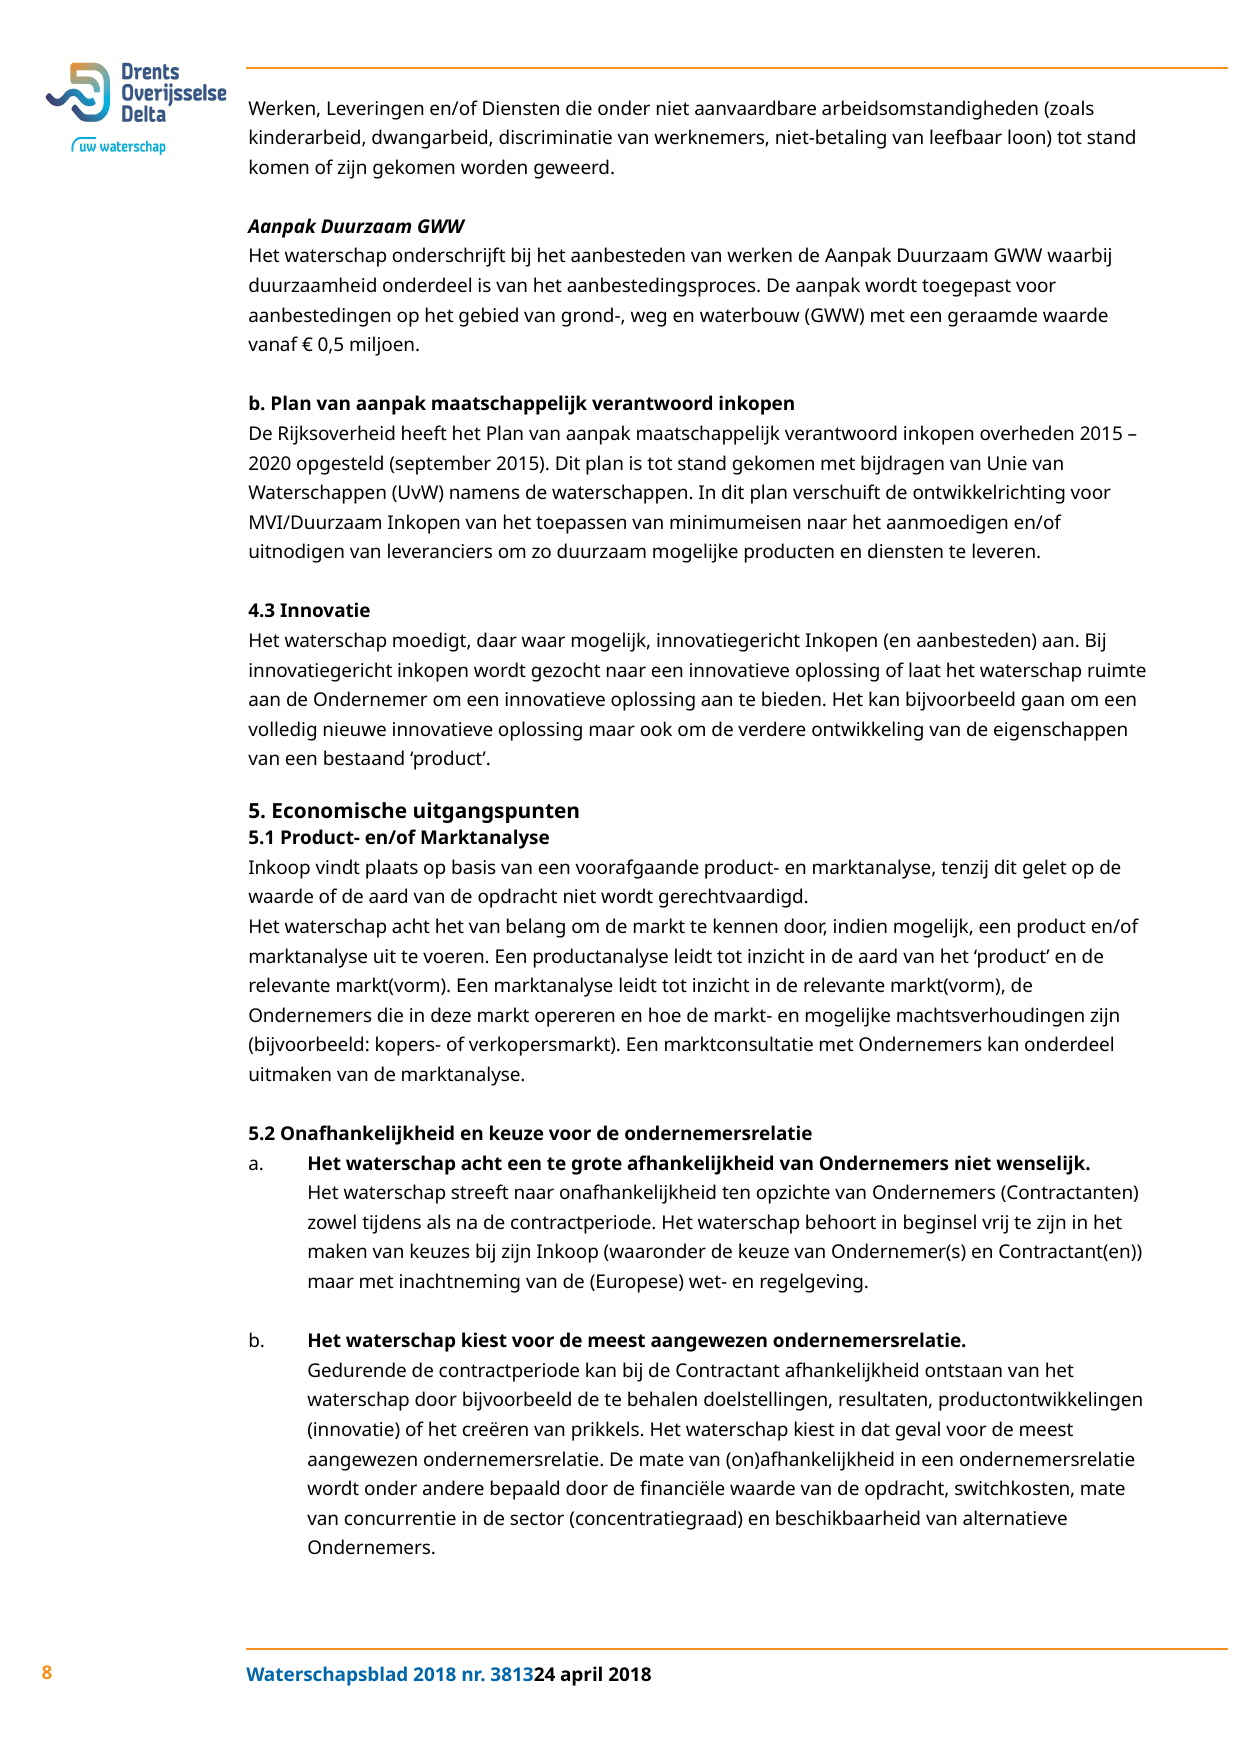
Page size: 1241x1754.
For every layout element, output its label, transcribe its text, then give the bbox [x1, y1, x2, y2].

text b. Plan van aanpak maatschappelijk verantwoord inkopen [248, 391, 1152, 416]
text 5.1 Product- en/of Marktanalyse [248, 824, 1152, 850]
list Gedurende de contractperiode kan bij de Contractant afhankelijkheid ontstaan van het waterschap door bijvoorbeeld de te behalen doelstellingen, resultaten, productontwikkelingen (innovatie) of het creëren van prikkels. Het waterschap kiest in dat geval voor de meest aangewezen ondernemersrelatie. De mate van (on)afhankelijkheid in een ondernemersrelatie wordt onder andere bepaald door de financiële waarde van de opdracht, switchkosten, mate van concurrentie in de sector (concentratiegraad) en beschikbaarheid van alternatieve Ondernemers. [248, 1357, 1152, 1560]
text Aanpak Duurzaam GWW [248, 213, 1152, 239]
text 5.2 Onafhankelijkheid en keuze voor de ondernemersrelatie [248, 1120, 1152, 1146]
text Het waterschap moedigt, daar waar mogelijk, innovatiegericht Inkopen (en aanbesteden) aan. Bij innovatiegericht inkopen wordt gezocht naar een innovatieve oplossing of laat het waterschap ruimte aan de Ondernemer om een innovatieve oplossing aan te bieden. Het kan bijvoorbeeld gaan om een volledig nieuwe innovatieve oplossing maar ook om de verdere ontwikkeling van de eigenschappen van een bestaand ‘product’. [248, 627, 1152, 771]
list Het waterschap streeft naar onafhankelijkheid ten opzichte van Ondernemers (Contractanten) zowel tijdens als na de contractperiode. Het waterschap behoort in beginsel vrij te zijn in het maken van keuzes bij zijn Inkoop (waaronder de keuze van Ondernemer(s) en Contractant(en)) maar met inachtneming van de (Europese) wet- en regelgeving. [248, 1179, 1152, 1294]
text De Rijksoverheid heeft het Plan van aanpak maatschappelijk verantwoord inkopen overheden 2015 – 2020 opgesteld (september 2015). Dit plan is tot stand gekomen met bijdragen van Unie van Waterschappen (UvW) namens de waterschappen. In dit plan verschuift de ontwikkelrichting voor MVI/Duurzaam Inkopen van het toepassen van minimumeisen naar het aanmoedigen en/of uitnodigen van leveranciers om zo duurzaam mogelijke producten en diensten te leveren. [248, 420, 1152, 564]
text 5. Economische uitgangspunten [248, 796, 1152, 824]
text Het waterschap acht het van belang om de markt te kennen door, indien mogelijk, een product en/of marktanalyse uit te voeren. Een productanalyse leidt tot inzicht in de aard van het ‘product’ en de relevante markt(vorm). Een marktanalyse leidt tot inzicht in de relevante markt(vorm), de Ondernemers die in deze markt opereren en hoe de markt- en mogelijke machtsverhoudingen zijn (bijvoorbeeld: kopers- of verkopersmarkt). Een marktconsultatie met Ondernemers kan onderdeel uitmaken van de marktanalyse. [248, 913, 1152, 1087]
text Inkoop vindt plaats op basis van een voorafgaande product- en marktanalyse, tenzij dit gelet op de waarde of de aard van de opdracht niet wordt gerechtvaardigd. [248, 854, 1152, 909]
list Het waterschap acht een te grote afhankelijkheid van Ondernemers niet wenselijk. [248, 1150, 1152, 1176]
picture [41, 47, 231, 172]
text Werken, Leveringen en/of Diensten die onder niet aanvaardbare arbeidsomstandigheden (zoals kinderarbeid, dwangarbeid, discriminatie van werknemers, niet-betaling van leefbaar loon) tot stand komen of zijn gekomen worden geweerd. [248, 95, 1152, 180]
list Het waterschap kiest voor de meest aangewezen ondernemersrelatie. [248, 1327, 1152, 1353]
text 4.3 Innovatie [248, 598, 1152, 623]
text Het waterschap onderschrijft bij het aanbesteden van werken de Aanpak Duurzaam GWW waarbij duurzaamheid onderdeel is van het aanbestedingsproces. De aanpak wordt toegepast voor aanbestedingen op het gebied van grond-, weg en waterbouw (GWW) met een geraamde waarde vanaf € 0,5 miljoen. [248, 243, 1152, 357]
